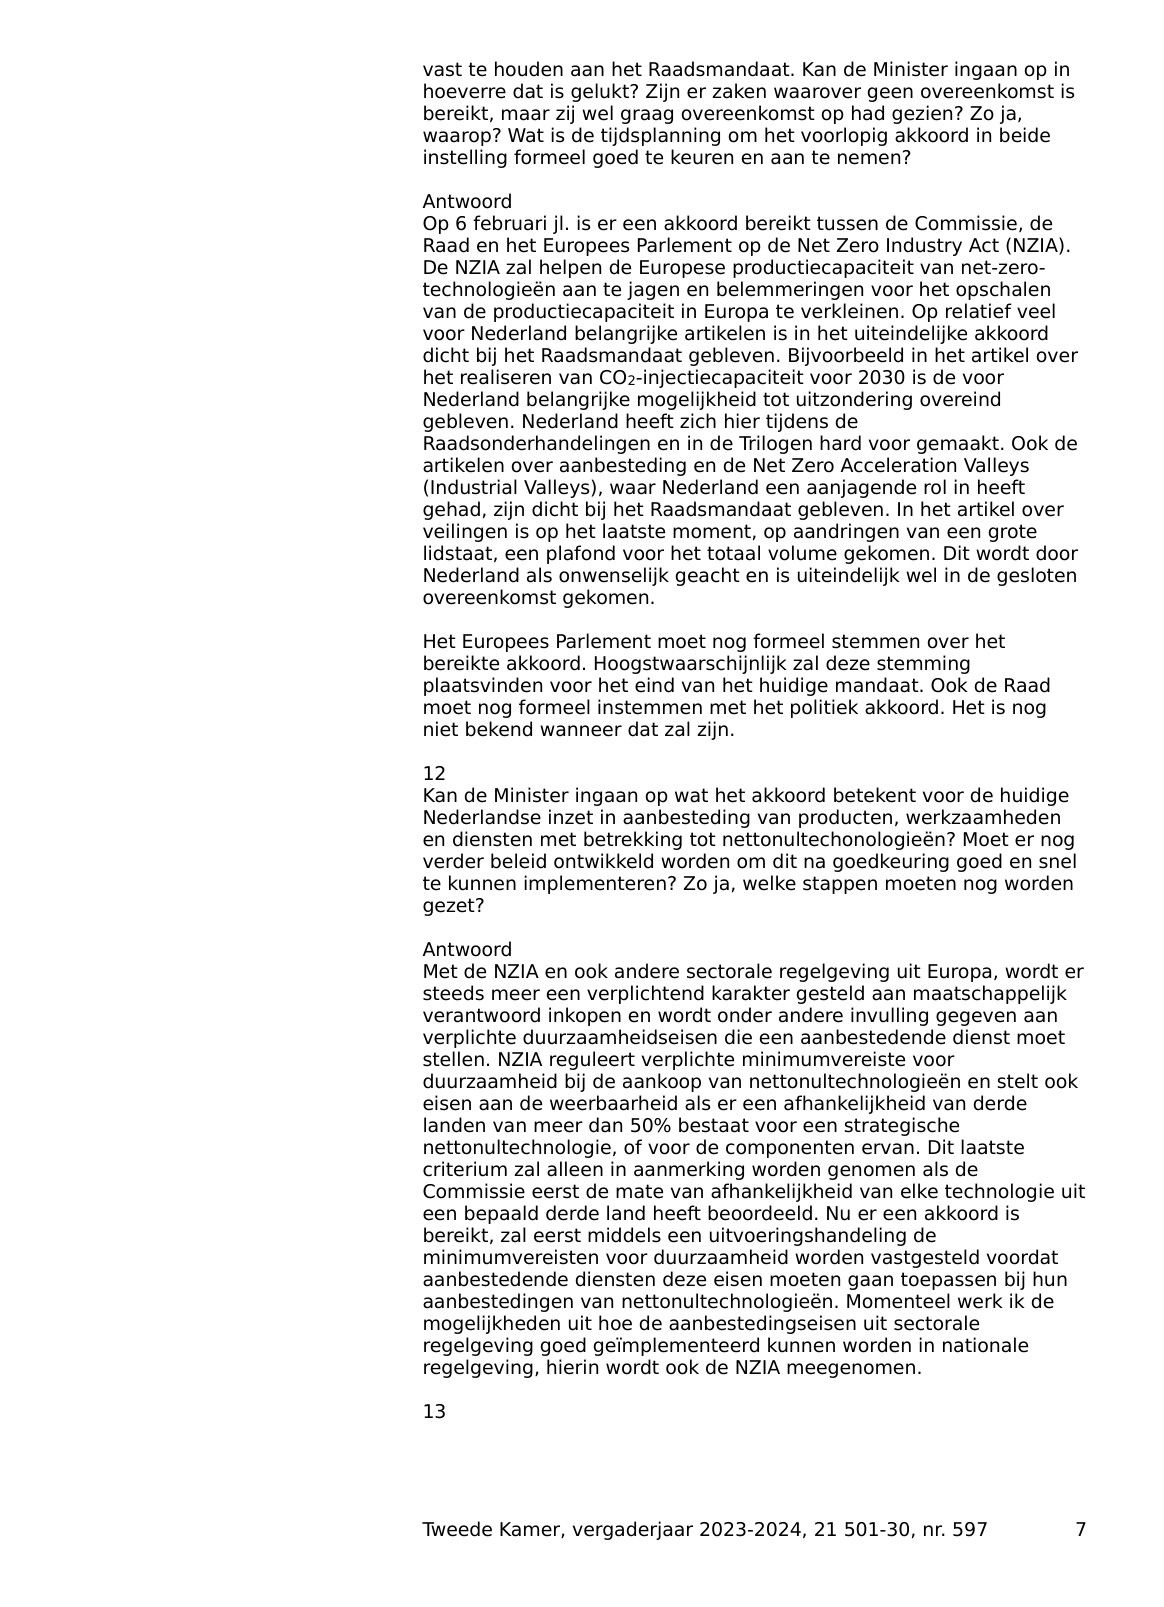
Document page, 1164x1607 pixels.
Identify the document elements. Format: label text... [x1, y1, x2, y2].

text Antwoord [422, 939, 1087, 961]
text Het Europees Parlement moet nog formeel stemmen over het bereikte akkoord. Hoogstwaarschijnlijk zal deze stemming plaatsvinden voor het eind van het huidige mandaat. Ook de Raad moet nog formeel instemmen met het politiek akkoord. Het is nog niet bekend wanneer dat zal zijn. [422, 631, 1087, 741]
text 12 [422, 763, 1087, 785]
text Met de NZIA en ook andere sectorale regelgeving uit Europa, wordt er steeds meer een verplichtend karakter gesteld aan maatschappelijk verantwoord inkopen en wordt onder andere invulling gegeven aan verplichte duurzaamheidseisen die een aanbestedende dienst moet stellen. NZIA reguleert verplichte minimumvereiste voor duurzaamheid bij de aankoop van nettonultechnologieën en stelt ook eisen aan de weerbaarheid als er een afhankelijkheid van derde landen van meer dan 50% bestaat voor een strategische nettonultechnologie, of voor de componenten ervan. Dit laatste criterium zal alleen in aanmerking worden genomen als de Commissie eerst de mate van afhankelijkheid van elke technologie uit een bepaald derde land heeft beoordeeld. Nu er een akkoord is bereikt, zal eerst middels een uitvoeringshandeling de minimumvereisten voor duurzaamheid worden vastgesteld voordat aanbestedende diensten deze eisen moeten gaan toepassen bij hun aanbestedingen van nettonultechnologieën. Momenteel werk ik de mogelijkheden uit hoe de aanbestedingseisen uit sectorale regelgeving goed geïmplementeerd kunnen worden in nationale regelgeving, hierin wordt ook de NZIA meegenomen. [422, 961, 1087, 1379]
text 13 [422, 1401, 1087, 1423]
text vast te houden aan het Raadsmandaat. Kan de Minister ingaan op in hoeverre dat is gelukt? Zijn er zaken waarover geen overeenkomst is bereikt, maar zij wel graag overeenkomst op had gezien? Zo ja, waarop? Wat is de tijdsplanning om het voorlopig akkoord in beide instelling formeel goed te keuren en aan te nemen? [422, 59, 1087, 169]
text Op 6 februari jl. is er een akkoord bereikt tussen de Commissie, de Raad en het Europees Parlement op de Net Zero Industry Act (NZIA). De NZIA zal helpen de Europese productiecapaciteit van net-zero-technologieën aan te jagen en belemmeringen voor het opschalen van de productiecapaciteit in Europa te verkleinen. Op relatief veel voor Nederland belangrijke artikelen is in het uiteindelijke akkoord dicht bij het Raadsmandaat gebleven. Bijvoorbeeld in het artikel over het realiseren van CO2-injectiecapaciteit voor 2030 is de voor Nederland belangrijke mogelijkheid tot uitzondering overeind gebleven. Nederland heeft zich hier tijdens de Raadsonderhandelingen en in de Trilogen hard voor gemaakt. Ook de artikelen over aanbesteding en de Net Zero Acceleration Valleys (Industrial Valleys), waar Nederland een aanjagende rol in heeft gehad, zijn dicht bij het Raadsmandaat gebleven. In het artikel over veilingen is op het laatste moment, op aandringen van een grote lidstaat, een plafond voor het totaal volume gekomen. Dit wordt door Nederland als onwenselijk geacht en is uiteindelijk wel in de gesloten overeenkomst gekomen. [422, 213, 1087, 609]
text Kan de Minister ingaan op wat het akkoord betekent voor de huidige Nederlandse inzet in aanbesteding van producten, werkzaamheden en diensten met betrekking tot nettonultechonologieën? Moet er nog verder beleid ontwikkeld worden om dit na goedkeuring goed en snel te kunnen implementeren? Zo ja, welke stappen moeten nog worden gezet? [422, 785, 1087, 917]
text Antwoord [422, 191, 1087, 213]
